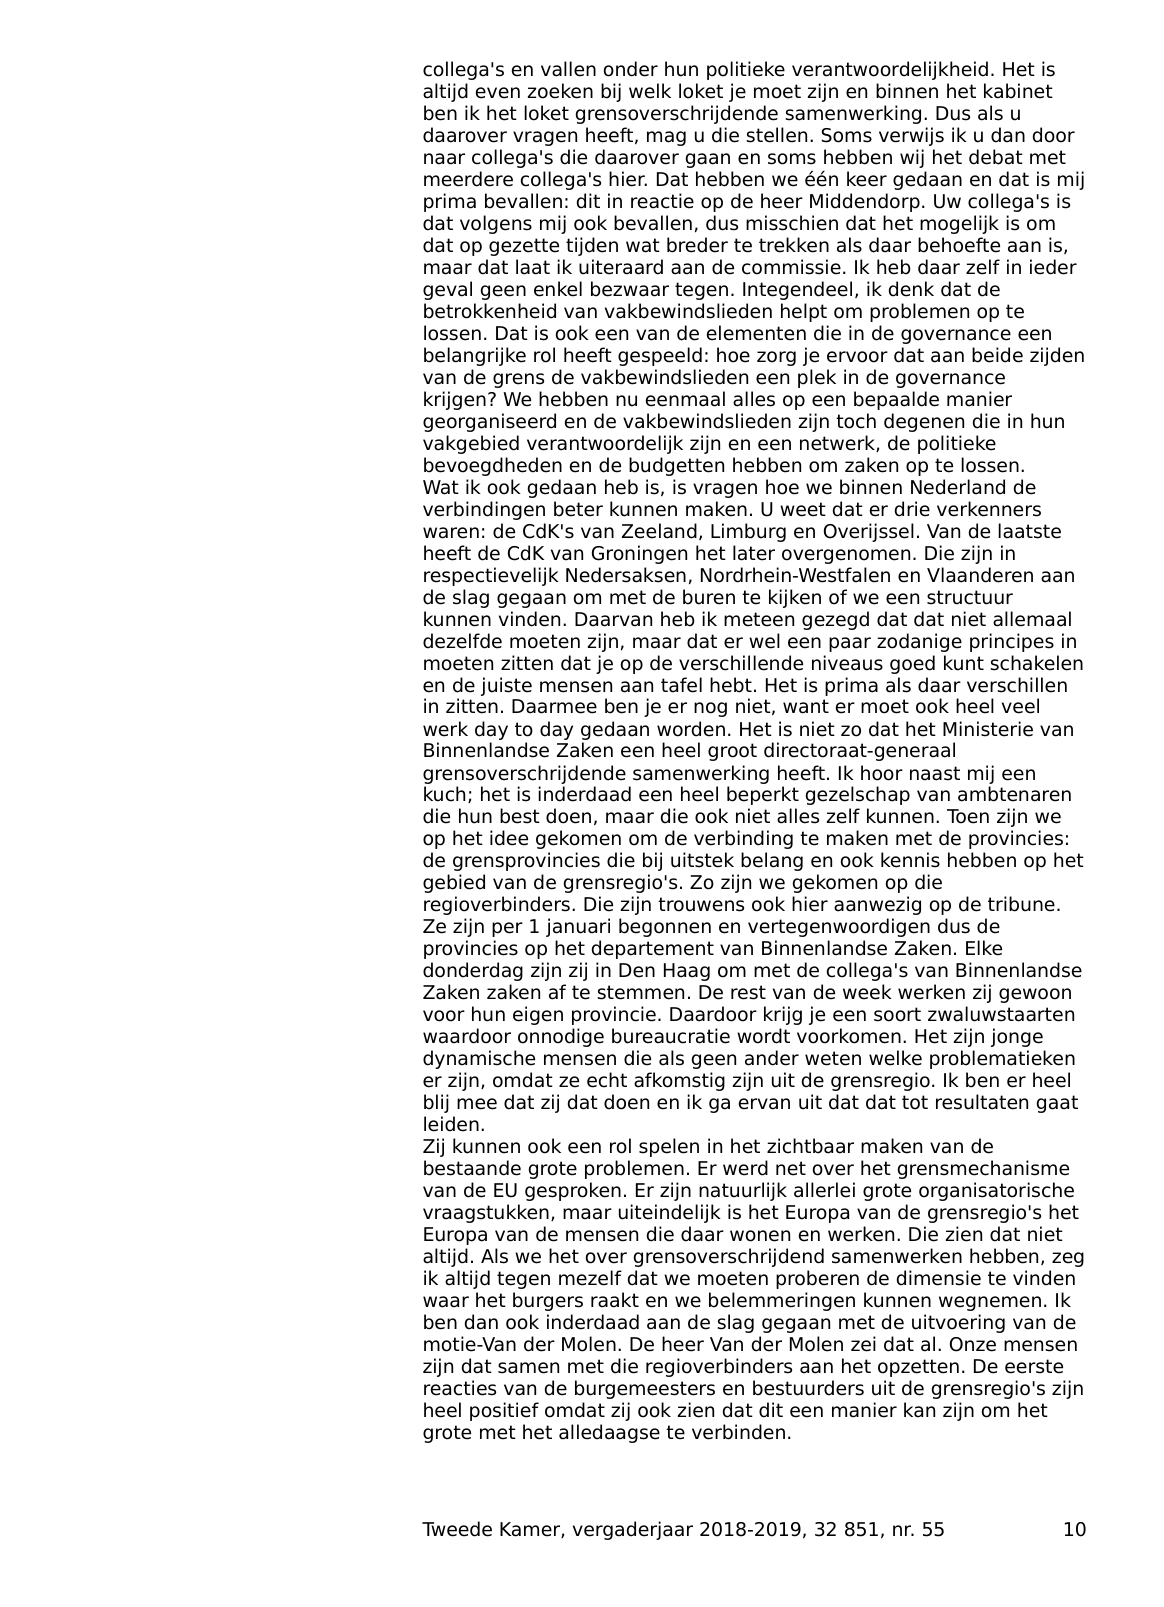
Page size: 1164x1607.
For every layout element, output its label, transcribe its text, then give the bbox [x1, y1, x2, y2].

text collega's en vallen onder hun politieke verantwoordelijkheid. Het is altijd even zoeken bij welk loket je moet zijn en binnen het kabinet ben ik het loket grensoverschrijdende samenwerking. Dus als u daarover vragen heeft, mag u die stellen. Soms verwijs ik u dan door naar collega's die daarover gaan en soms hebben wij het debat met meerdere collega's hier. Dat hebben we één keer gedaan en dat is mij prima bevallen: dit in reactie op de heer Middendorp. Uw collega's is dat volgens mij ook bevallen, dus misschien dat het mogelijk is om dat op gezette tijden wat breder te trekken als daar behoefte aan is, maar dat laat ik uiteraard aan de commissie. Ik heb daar zelf in ieder geval geen enkel bezwaar tegen. Integendeel, ik denk dat de betrokkenheid van vakbewindslieden helpt om problemen op te lossen. Dat is ook een van de elementen die in de governance een belangrijke rol heeft gespeeld: hoe zorg je ervoor dat aan beide zijden van de grens de vakbewindslieden een plek in de governance krijgen? We hebben nu eenmaal alles op een bepaalde manier georganiseerd en de vakbewindslieden zijn toch degenen die in hun vakgebied verantwoordelijk zijn en een netwerk, de politieke bevoegdheden en de budgetten hebben om zaken op te lossen. [422, 59, 1087, 477]
text Zij kunnen ook een rol spelen in het zichtbaar maken van de bestaande grote problemen. Er werd net over het grensmechanisme van de EU gesproken. Er zijn natuurlijk allerlei grote organisatorische vraagstukken, maar uiteindelijk is het Europa van de grensregio's het Europa van de mensen die daar wonen en werken. Die zien dat niet altijd. Als we het over grensoverschrijdend samenwerken hebben, zeg ik altijd tegen mezelf dat we moeten proberen de dimensie te vinden waar het burgers raakt en we belemmeringen kunnen wegnemen. Ik ben dan ook inderdaad aan de slag gegaan met de uitvoering van de motie-Van der Molen. De heer Van der Molen zei dat al. Onze mensen zijn dat samen met die regioverbinders aan het opzetten. De eerste reacties van de burgemeesters en bestuurders uit de grensregio's zijn heel positief omdat zij ook zien dat dit een manier kan zijn om het grote met het alledaagse te verbinden. [422, 1136, 1087, 1444]
text Wat ik ook gedaan heb is, is vragen hoe we binnen Nederland de verbindingen beter kunnen maken. U weet dat er drie verkenners waren: de CdK's van Zeeland, Limburg en Overijssel. Van de laatste heeft de CdK van Groningen het later overgenomen. Die zijn in respectievelijk Nedersaksen, Nordrhein-Westfalen en Vlaanderen aan de slag gegaan om met de buren te kijken of we een structuur kunnen vinden. Daarvan heb ik meteen gezegd dat dat niet allemaal dezelfde moeten zijn, maar dat er wel een paar zodanige principes in moeten zitten dat je op de verschillende niveaus goed kunt schakelen en de juiste mensen aan tafel hebt. Het is prima als daar verschillen in zitten. Daarmee ben je er nog niet, want er moet ook heel veel werk day to day gedaan worden. Het is niet zo dat het Ministerie van Binnenlandse Zaken een heel groot directoraat-generaal grensoverschrijdende samenwerking heeft. Ik hoor naast mij een kuch; het is inderdaad een heel beperkt gezelschap van ambtenaren die hun best doen, maar die ook niet alles zelf kunnen. Toen zijn we op het idee gekomen om de verbinding te maken met de provincies: de grensprovincies die bij uitstek belang en ook kennis hebben op het gebied van de grensregio's. Zo zijn we gekomen op die regioverbinders. Die zijn trouwens ook hier aanwezig op de tribune. Ze zijn per 1 januari begonnen en vertegenwoordigen dus de provincies op het departement van Binnenlandse Zaken. Elke donderdag zijn zij in Den Haag om met de collega's van Binnenlandse Zaken zaken af te stemmen. De rest van de week werken zij gewoon voor hun eigen provincie. Daardoor krijg je een soort zwaluwstaarten waardoor onnodige bureaucratie wordt voorkomen. Het zijn jonge dynamische mensen die als geen ander weten welke problematieken er zijn, omdat ze echt afkomstig zijn uit de grensregio. Ik ben er heel blij mee dat zij dat doen en ik ga ervan uit dat dat tot resultaten gaat leiden. [422, 477, 1087, 1136]
